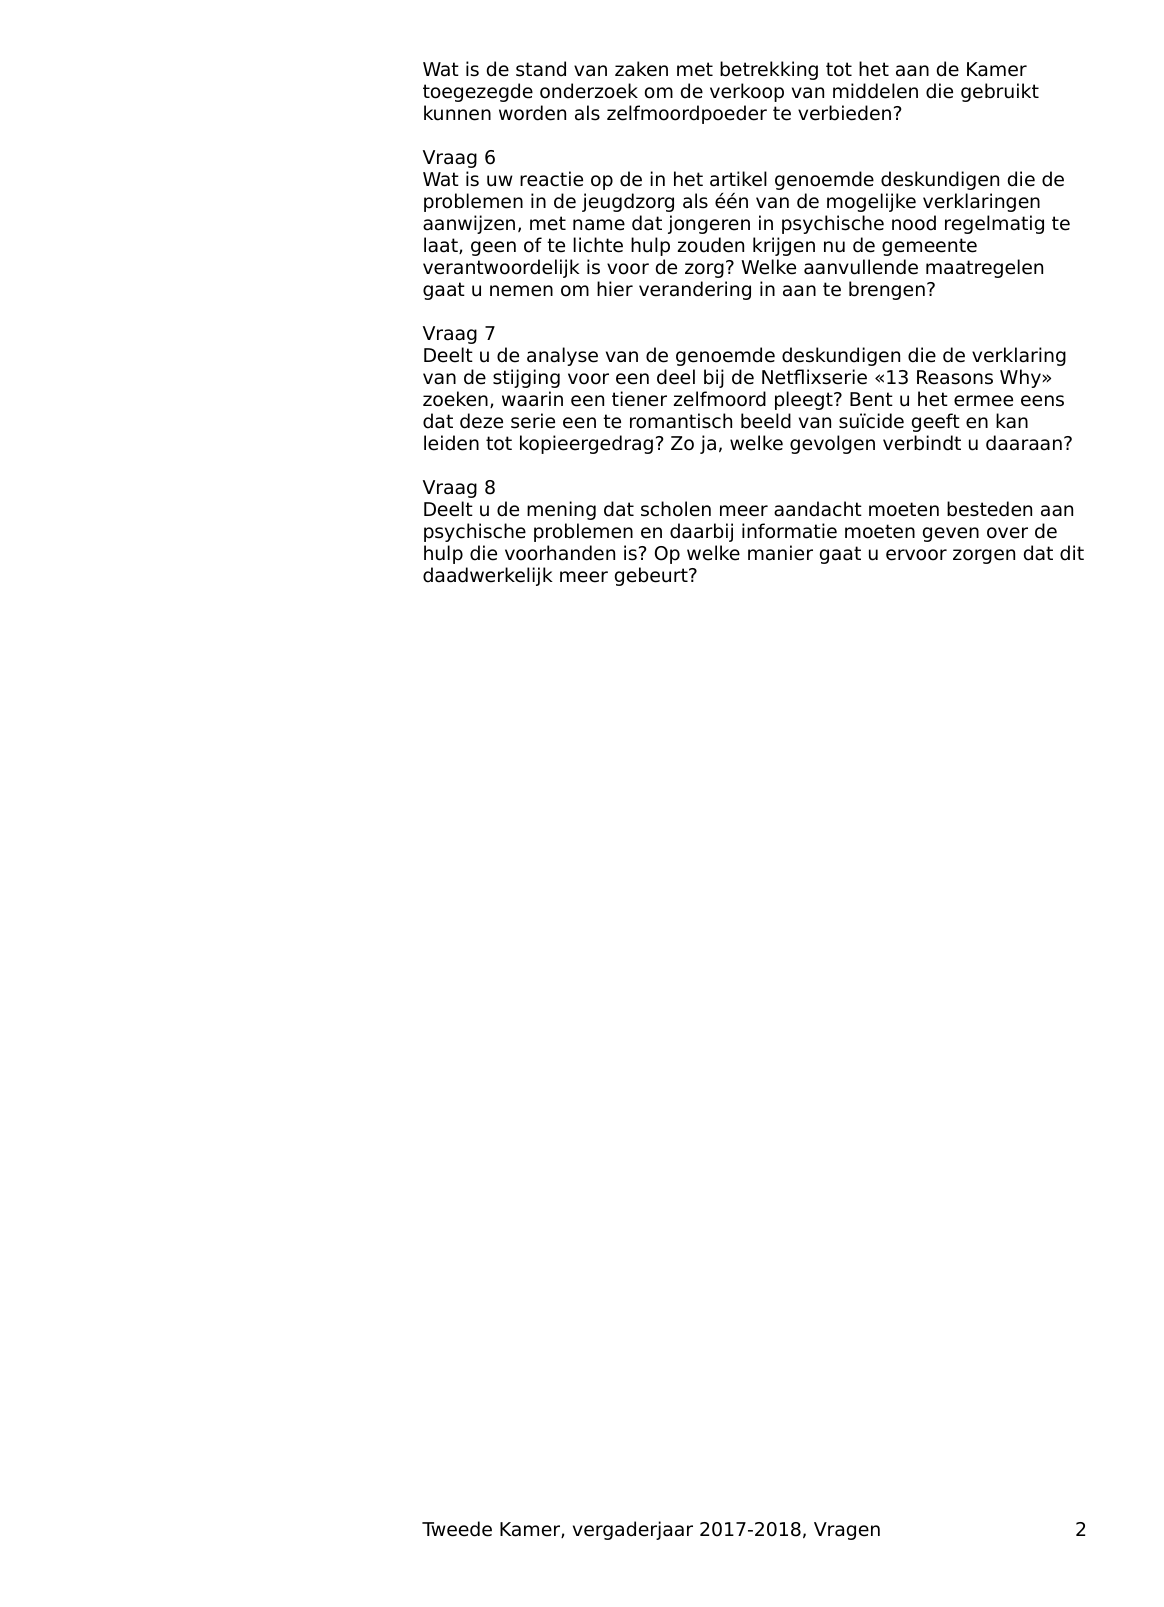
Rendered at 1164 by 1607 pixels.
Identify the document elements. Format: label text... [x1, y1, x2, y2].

text Deelt u de analyse van de genoemde deskundigen die de verklaring van de stijging voor een deel bij de Netflixserie «13 Reasons Why» zoeken, waarin een tiener zelfmoord pleegt? Bent u het ermee eens dat deze serie een te romantisch beeld van suïcide geeft en kan leiden tot kopieergedrag? Zo ja, welke gevolgen verbindt u daaraan? [422, 345, 1087, 455]
text Vraag 7 [422, 323, 1087, 345]
text Vraag 6 [422, 147, 1087, 169]
text Wat is de stand van zaken met betrekking tot het aan de Kamer toegezegde onderzoek om de verkoop van middelen die gebruikt kunnen worden als zelfmoordpoeder te verbieden? [422, 59, 1087, 125]
text Deelt u de mening dat scholen meer aandacht moeten besteden aan psychische problemen en daarbij informatie moeten geven over de hulp die voorhanden is? Op welke manier gaat u ervoor zorgen dat dit daadwerkelijk meer gebeurt? [422, 499, 1087, 587]
text Vraag 8 [422, 477, 1087, 499]
text Wat is uw reactie op de in het artikel genoemde deskundigen die de problemen in de jeugdzorg als één van de mogelijke verklaringen aanwijzen, met name dat jongeren in psychische nood regelmatig te laat, geen of te lichte hulp zouden krijgen nu de gemeente verantwoordelijk is voor de zorg? Welke aanvullende maatregelen gaat u nemen om hier verandering in aan te brengen? [422, 169, 1087, 301]
